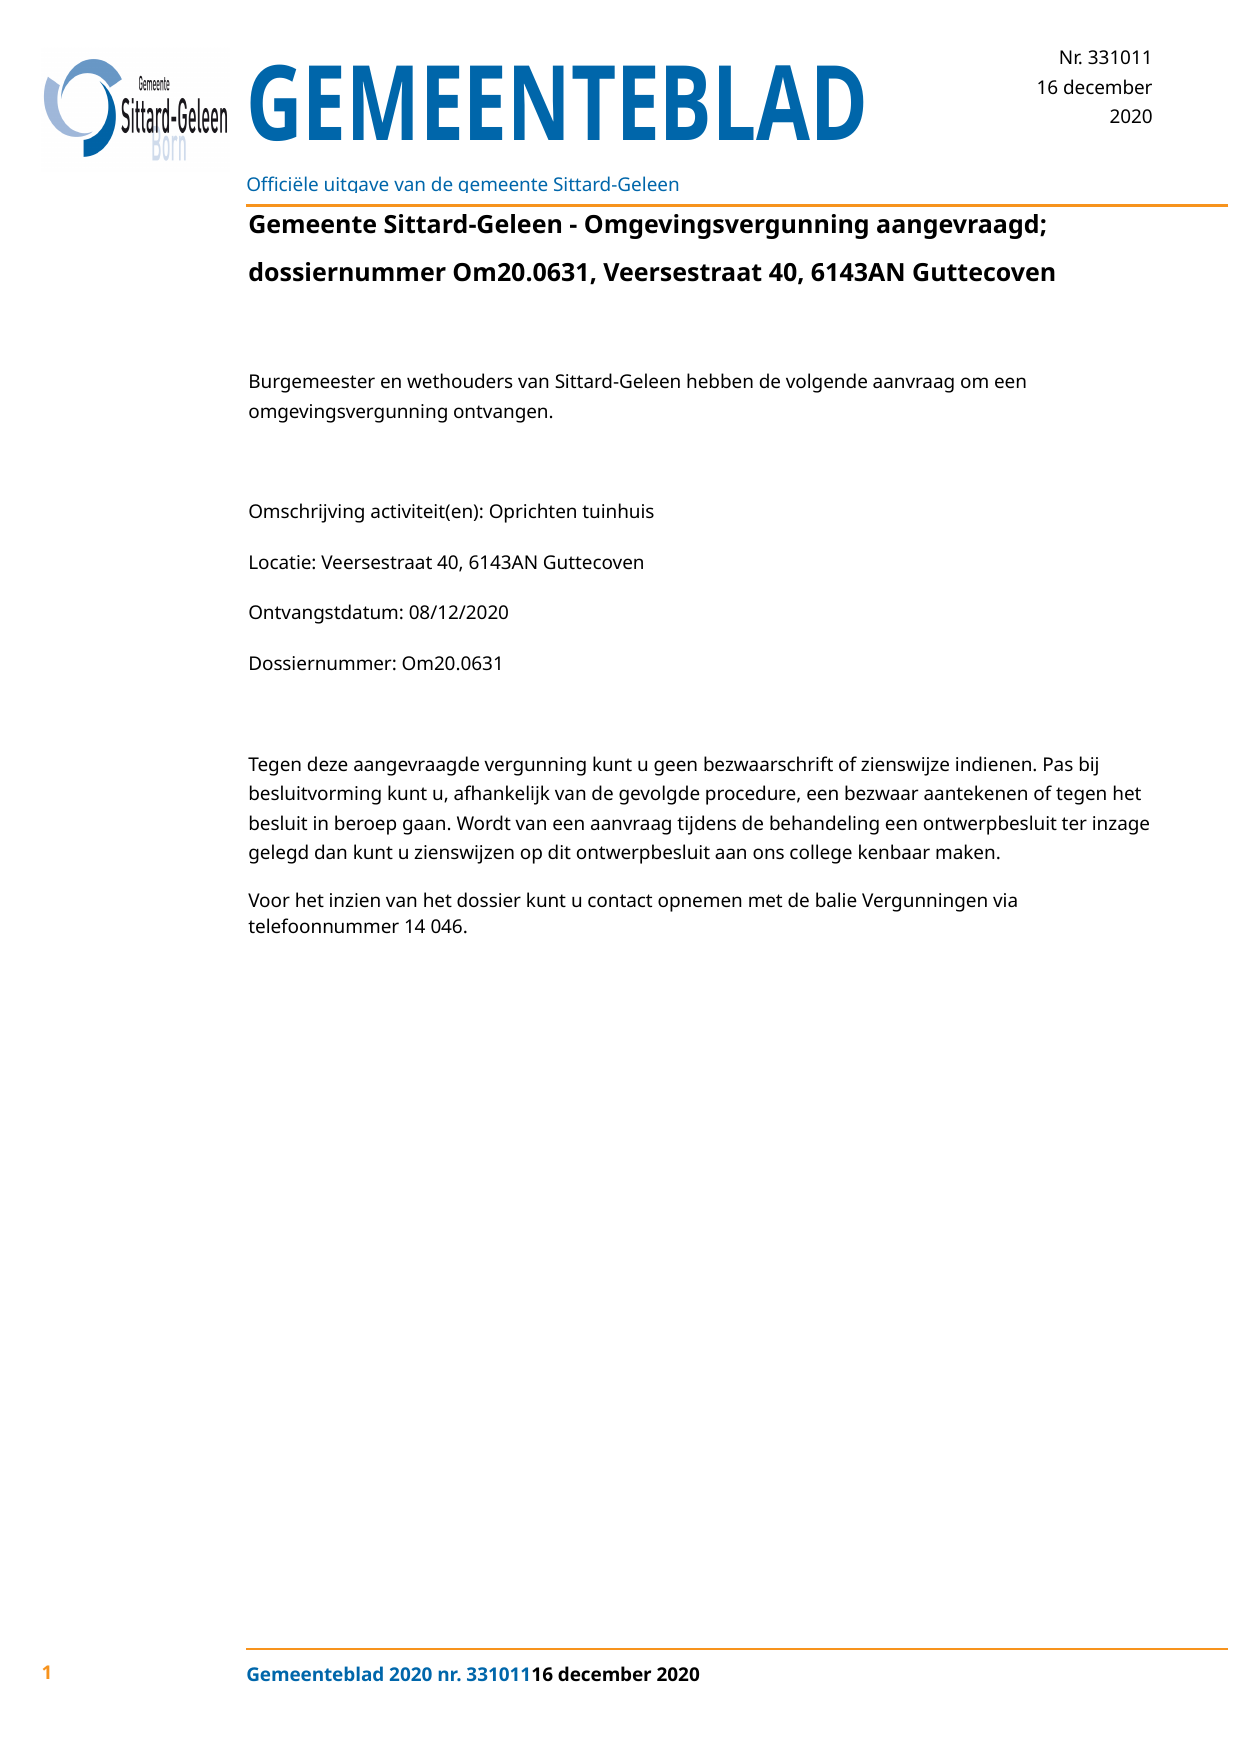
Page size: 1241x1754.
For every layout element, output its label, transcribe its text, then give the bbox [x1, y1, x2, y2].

text Burgemeester en wethouders van Sittard-Geleen hebben de volgende aanvraag om een omgevingsvergunning ontvangen. [248, 368, 1152, 424]
text Omschrijving activiteit(en): Oprichten tuinhuis [248, 499, 1152, 524]
text Locatie: Veersestraat 40, 6143AN Guttecoven [248, 549, 1152, 575]
text Tegen deze aangevraagde vergunning kunt u geen bezwaarschrift of zienswijze indienen. Pas bij besluitvorming kunt u, afhankelijk van de gevolgde procedure, een bezwaar aantekenen of tegen het besluit in beroep gaan. Wordt van een aanvraag tijdens de behandeling een ontwerpbesluit ter inzage gelegd dan kunt u zienswijzen op dit ontwerpbesluit aan ons college kenbaar maken. [248, 751, 1152, 865]
picture [41, 47, 231, 172]
text Dossiernummer: Om20.0631 [248, 650, 1152, 676]
text Ontvangstdatum: 08/12/2020 [248, 599, 1152, 625]
text Voor het inzien van het dossier kunt u contact opnemen met de balie Vergunningen via telefoonnummer 14 046. [248, 887, 1152, 939]
text Gemeente Sittard-Geleen - Omgevingsvergunning aangevraagd; dossiernummer Om20.0631, Veersestraat 40, 6143AN Guttecoven [248, 207, 1152, 288]
